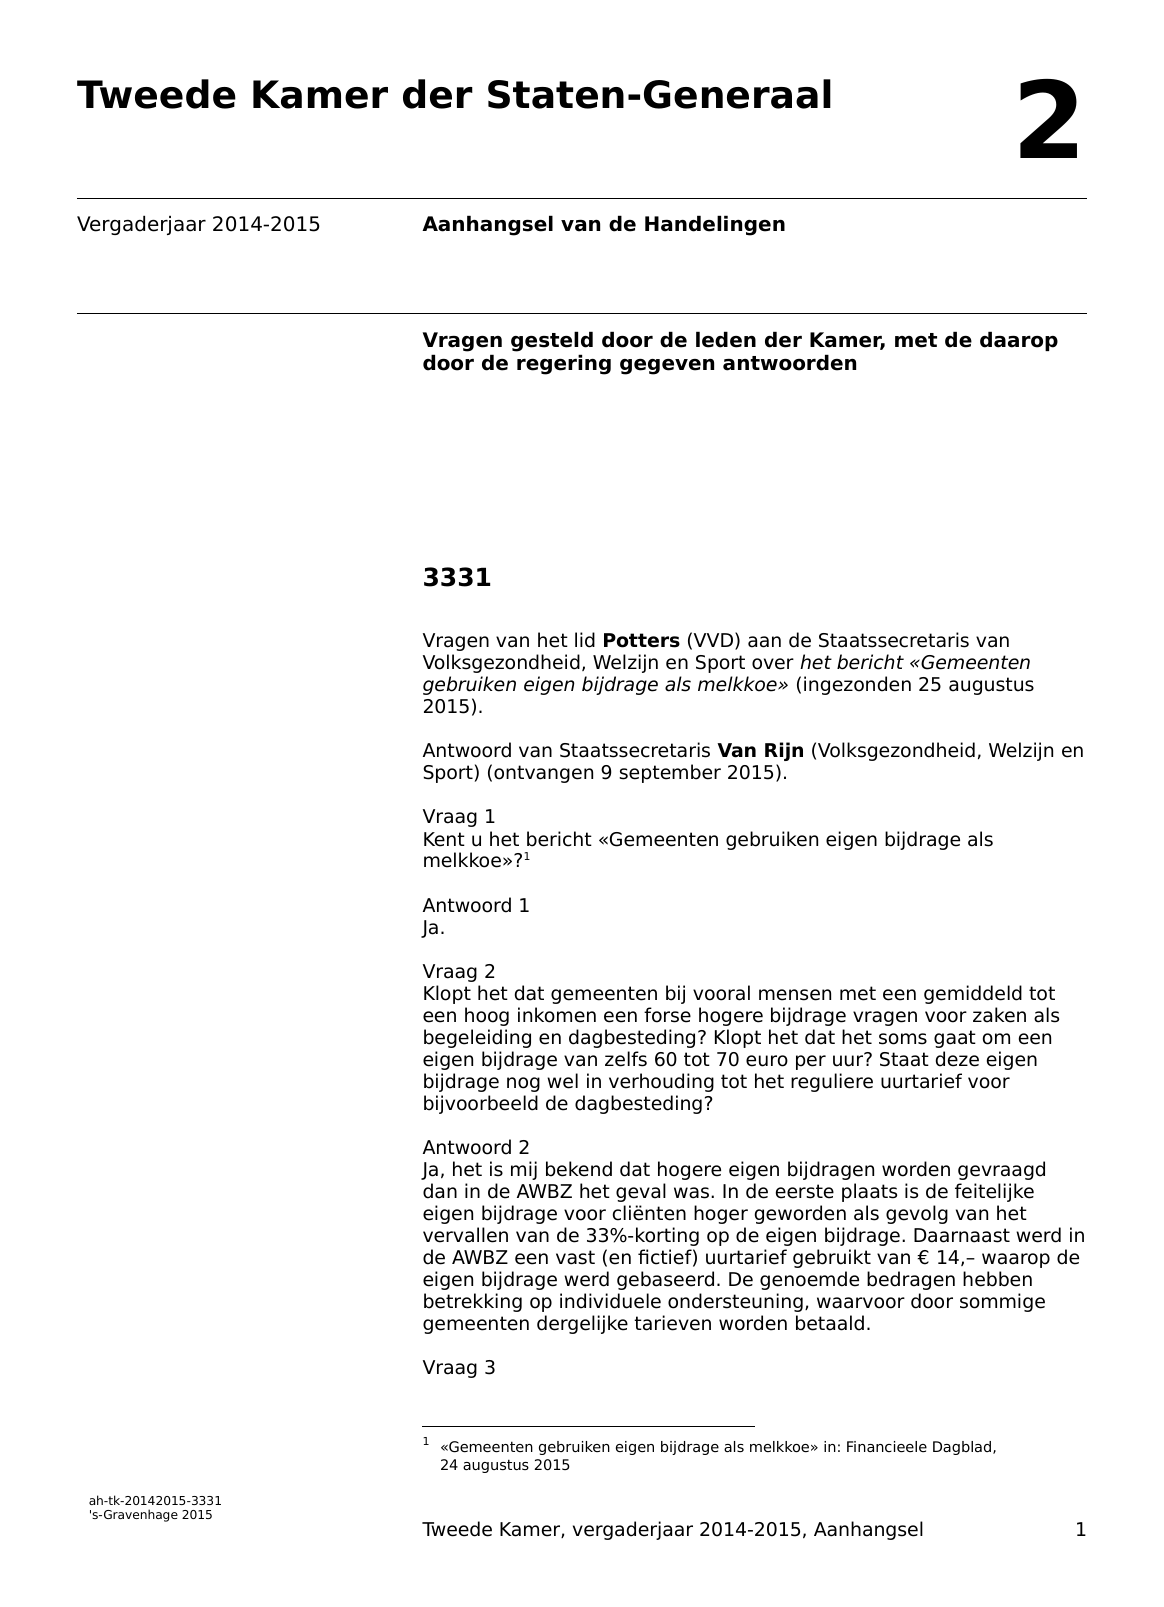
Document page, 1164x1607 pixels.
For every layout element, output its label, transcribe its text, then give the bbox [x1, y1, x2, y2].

text Klopt het dat gemeenten bij vooral mensen met een gemiddeld tot een hoog inkomen een forse hogere bijdrage vragen voor zaken als begeleiding en dagbesteding? Klopt het dat het soms gaat om een eigen bijdrage van zelfs 60 tot 70 euro per uur? Staat deze eigen bijdrage nog wel in verhouding tot het reguliere uurtarief voor bijvoorbeeld de dagbesteding? [422, 983, 1087, 1114]
text ah-tk-20142015-3331 [88, 1494, 323, 1508]
text 's-Gravenhage 2015 [88, 1508, 323, 1522]
table_cell [77, 314, 422, 375]
table_cell Vergaderjaar 2014-2015 [77, 199, 422, 313]
table_cell Vragen gesteld door de leden der Kamer, met de daarop door de regering gegeven antwoorden [422, 314, 1087, 375]
text 3331 [422, 563, 1087, 592]
text Ja, het is mij bekend dat hogere eigen bijdragen worden gevraagd dan in de AWBZ het geval was. In de eerste plaats is de feitelijke eigen bijdrage voor cliënten hoger geworden als gevolg van het vervallen van de 33%-korting op de eigen bijdrage. Daarnaast werd in de AWBZ een vast (en fictief) uurtarief gebruikt van € 14,– waarop de eigen bijdrage werd gebaseerd. De genoemde bedragen hebben betrekking op individuele ondersteuning, waarvoor door sommige gemeenten dergelijke tarieven worden betaald. [422, 1159, 1087, 1334]
text Vragen van het lid Potters (VVD) aan de Staatssecretaris van Volksgezondheid, Welzijn en Sport over het bericht «Gemeenten gebruiken eigen bijdrage als melkkoe» (ingezonden 25 augustus 2015). [422, 630, 1087, 718]
text Antwoord van Staatssecretaris Van Rijn (Volksgezondheid, Welzijn en Sport) (ontvangen 9 september 2015). [422, 740, 1087, 784]
table_header 2 [886, 59, 1087, 198]
text Antwoord 1 [422, 894, 1087, 917]
text Ja. [422, 917, 1087, 938]
text Vraag 2 [422, 961, 1087, 983]
text Kent u het bericht «Gemeenten gebruiken eigen bijdrage als melkkoe»? [422, 828, 1087, 872]
table_cell Aanhangsel van de Handelingen [422, 199, 1087, 313]
text Vraag 3 [422, 1357, 1087, 1379]
text «Gemeenten gebruiken eigen bijdrage als melkkoe» in: Financieele Dagblad, 24 augustus 2015 [422, 1435, 1087, 1474]
text Vraag 1 [422, 806, 1087, 828]
text Antwoord 2 [422, 1137, 1087, 1159]
table_header Tweede Kamer der Staten-Generaal [77, 59, 886, 198]
